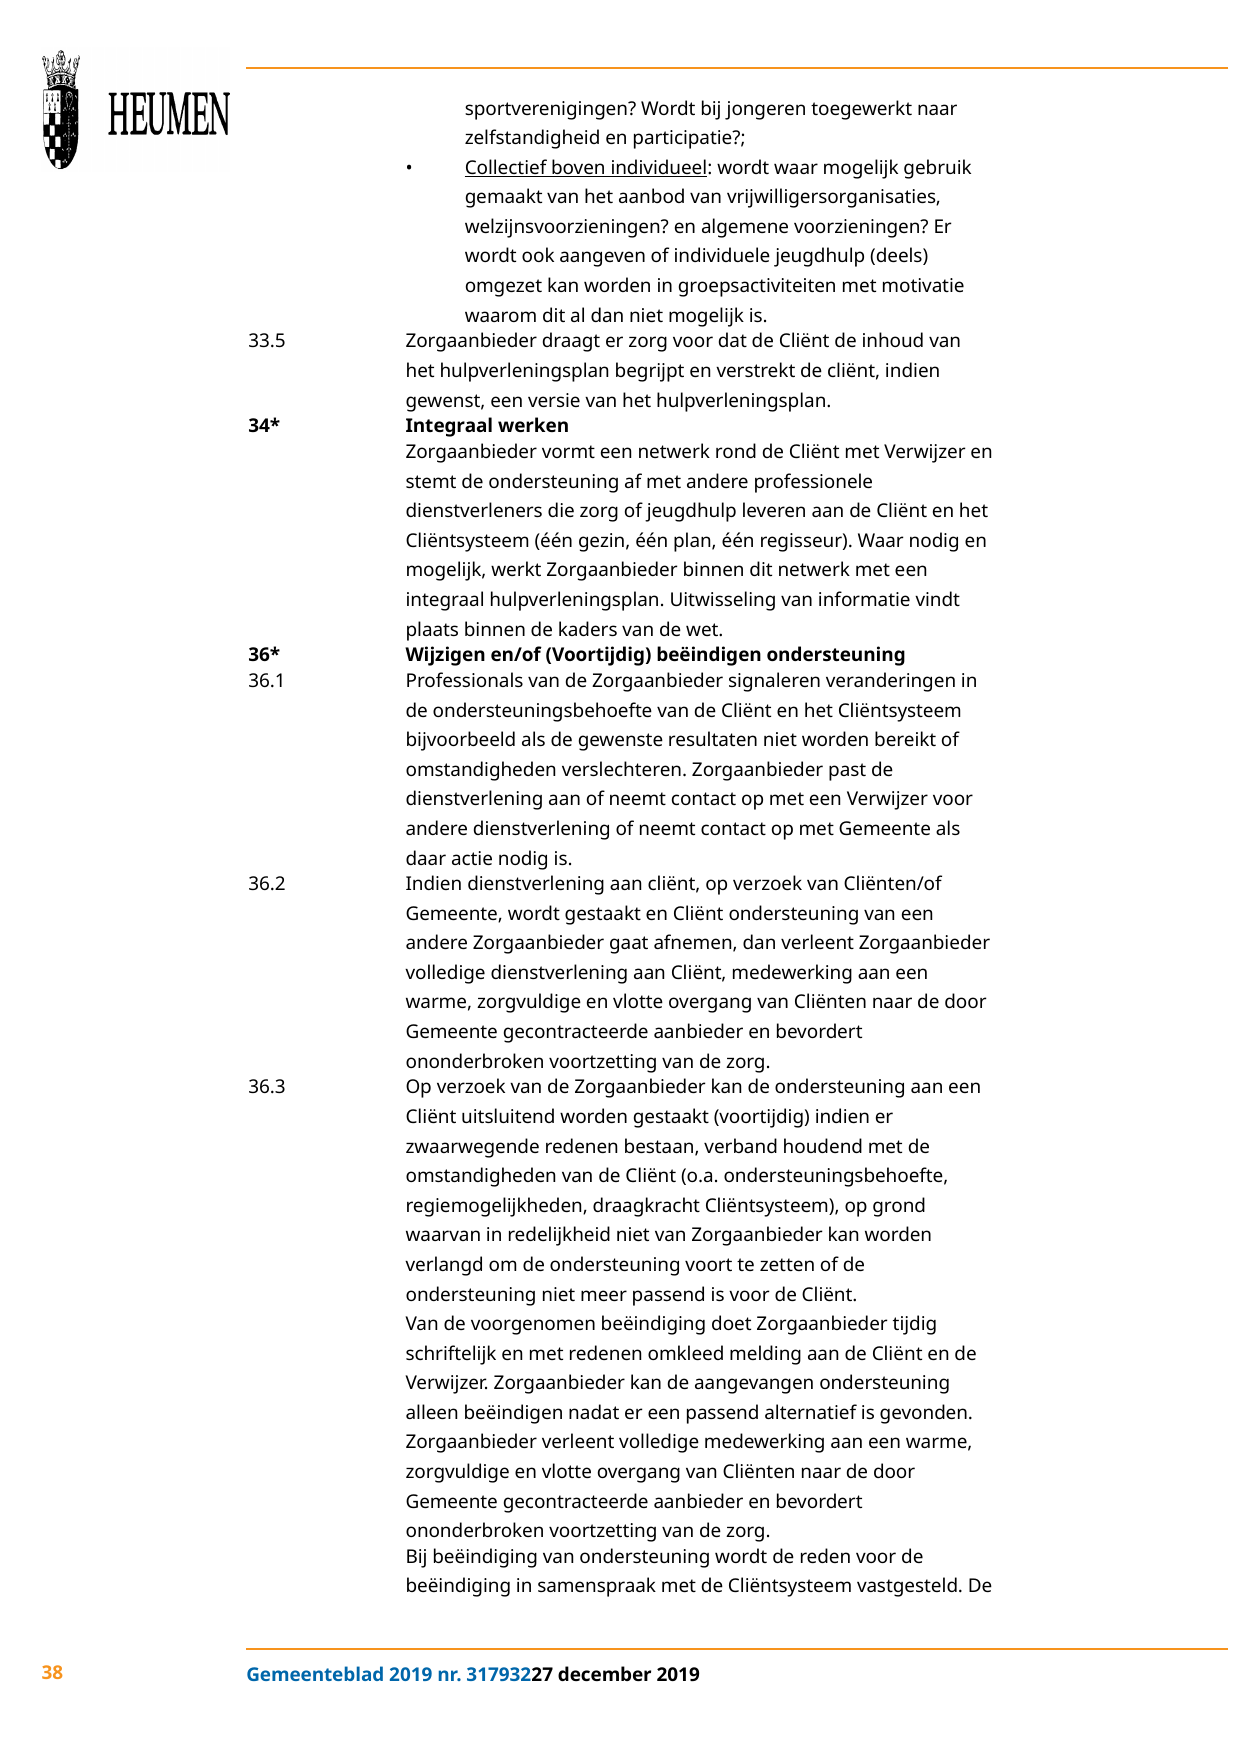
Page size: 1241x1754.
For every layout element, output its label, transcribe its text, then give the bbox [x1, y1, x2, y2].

table_cell Op verzoek van de Zorgaanbieder kan de ondersteuning aan een Cliënt uitsluitend worden gestaakt (voortijdig) indien er zwaarwegende redenen bestaan, verband houdend met de omstandigheden van de Cliënt (o.a. ondersteuningsbehoefte, regiemogelijkheden, draagkracht Cliëntsysteem), op grond waarvan in redelijkheid niet van Zorgaanbieder kan worden verlangd om de ondersteuning voort te zetten of de ondersteuning niet meer passend is voor de Cliënt. Van de voorgenomen beëindiging doet Zorgaanbieder tijdig schriftelijk en met redenen omkleed melding aan de Cliënt en de Verwijzer. Zorgaanbieder kan de aangevangen ondersteuning alleen beëindigen nadat er een passend alternatief is gevonden. Zorgaanbieder verleent volledige medewerking aan een warme, zorgvuldige en vlotte overgang van Cliënten naar de door Gemeente gecontracteerde aanbieder en bevordert ononderbroken voortzetting van de zorg. [405, 1074, 994, 1543]
table_cell sportverenigingen? Wordt bij jongeren toegewerkt naar zelfstandigheid en participatie?; Collectief boven individueel: wordt waar mogelijk gebruik gemaakt van het aanbod van vrijwilligersorganisaties, welzijnsvoorzieningen? en algemene voorzieningen? Er wordt ook aangeven of individuele jeugdhulp (deels) omgezet kan worden in groepsactiviteiten met motivatie waarom dit al dan niet mogelijk is. [405, 95, 994, 328]
table_cell Professionals van de Zorgaanbieder signaleren veranderingen in de ondersteuningsbehoefte van de Cliënt en het Cliëntsysteem bijvoorbeeld als de gewenste resultaten niet worden bereikt of omstandigheden verslechteren. Zorgaanbieder past de dienstverlening aan of neemt contact op met een Verwijzer voor andere dienstverlening of neemt contact op met Gemeente als daar actie nodig is. [405, 667, 994, 870]
table_cell Bij beëindiging van ondersteuning wordt de reden voor de beëindiging in samenspraak met de Cliëntsysteem vastgesteld. De [405, 1543, 994, 1598]
table_cell 36.2 [248, 870, 405, 1074]
table_cell 36.1 [248, 667, 405, 870]
table_cell 36.3 [248, 1074, 405, 1543]
table_cell [248, 1543, 405, 1598]
table_cell Zorgaanbieder vormt een netwerk rond de Cliënt met Verwijzer en stemt de ondersteuning af met andere professionele dienstverleners die zorg of jeugdhulp leveren aan de Cliënt en het Cliëntsysteem (één gezin, één plan, één regisseur). Waar nodig en mogelijk, werkt Zorgaanbieder binnen dit netwerk met een integraal hulpverleningsplan. Uitwisseling van informatie vindt plaats binnen de kaders van de wet. [405, 438, 994, 641]
table_cell Zorgaanbieder draagt er zorg voor dat de Cliënt de inhoud van het hulpverleningsplan begrijpt en verstrekt de cliënt, indien gewenst, een versie van het hulpverleningsplan. [405, 328, 994, 412]
table_cell 36* [248, 641, 405, 667]
table_cell [248, 438, 405, 641]
table_cell Integraal werken [405, 413, 994, 438]
table_cell 34* [248, 413, 405, 438]
table_cell 33.5 [248, 328, 405, 412]
table_cell Wijzigen en/of (Voortijdig) beëindigen ondersteuning [405, 641, 994, 667]
table_cell Indien dienstverlening aan cliënt, op verzoek van Cliënten/of Gemeente, wordt gestaakt en Cliënt ondersteuning van een andere Zorgaanbieder gaat afnemen, dan verleent Zorgaanbieder volledige dienstverlening aan Cliënt, medewerking aan een warme, zorgvuldige en vlotte overgang van Cliënten naar de door Gemeente gecontracteerde aanbieder en bevordert ononderbroken voortzetting van de zorg. [405, 870, 994, 1074]
picture [41, 47, 231, 172]
table_cell [248, 95, 405, 328]
